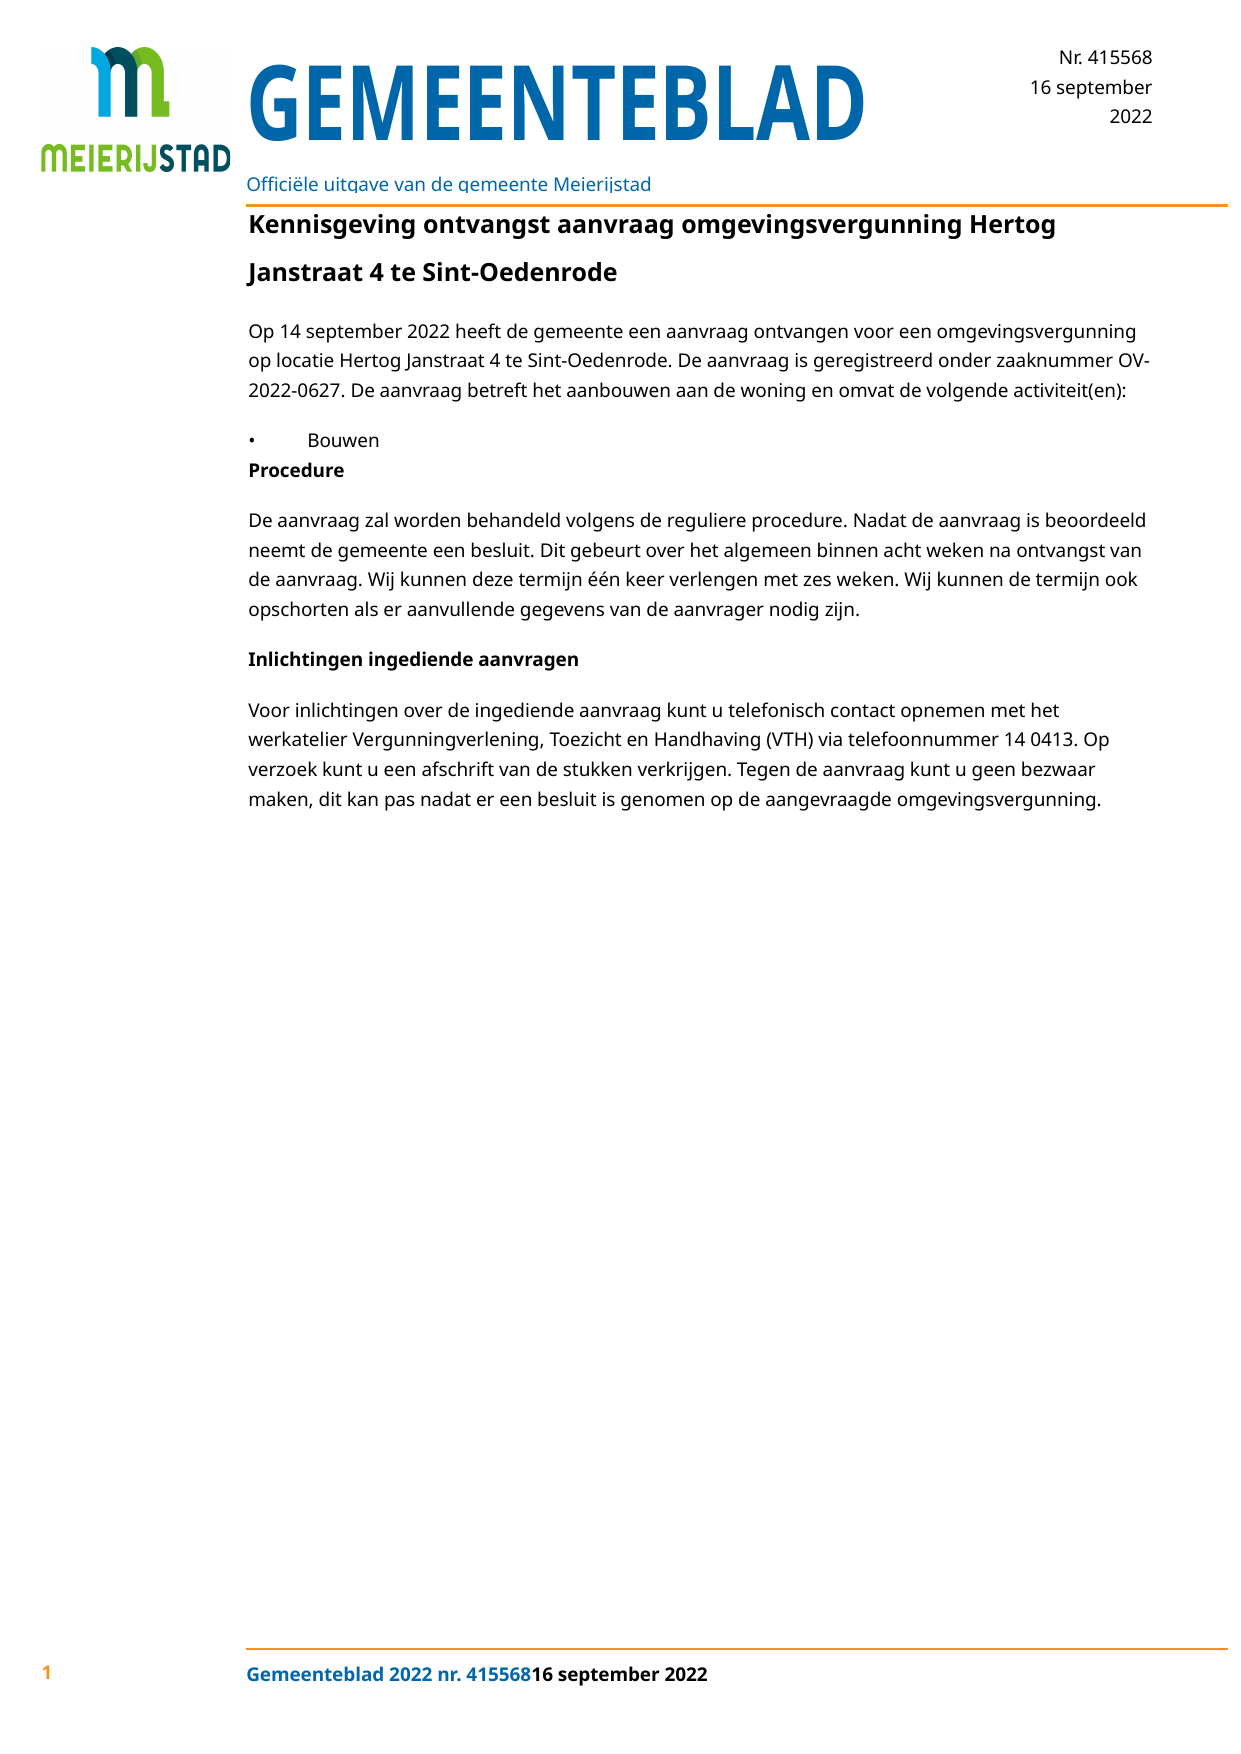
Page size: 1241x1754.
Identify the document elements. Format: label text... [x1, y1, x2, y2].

list Bouwen [248, 427, 1152, 453]
text Inlichtingen ingediende aanvragen [248, 647, 1152, 672]
picture [41, 47, 231, 172]
text Kennisgeving ontvangst aanvraag omgevingsvergunning Hertog Janstraat 4 te Sint-Oedenrode [248, 207, 1152, 288]
text De aanvraag zal worden behandeld volgens de reguliere procedure. Nadat de aanvraag is beoordeeld neemt de gemeente een besluit. Dit gebeurt over het algemeen binnen acht weken na ontvangst van de aanvraag. Wij kunnen deze termijn één keer verlengen met zes weken. Wij kunnen de termijn ook opschorten als er aanvullende gegevens van de aanvrager nodig zijn. [248, 507, 1152, 622]
text Op 14 september 2022 heeft de gemeente een aanvraag ontvangen voor een omgevingsvergunning op locatie Hertog Janstraat 4 te Sint-Oedenrode. De aanvraag is geregistreerd onder zaaknummer OV-2022-0627. De aanvraag betreft het aanbouwen aan de woning en omvat de volgende activiteit(en): [248, 318, 1152, 403]
text Voor inlichtingen over de ingediende aanvraag kunt u telefonisch contact opnemen met het werkatelier Vergunningverlening, Toezicht en Handhaving (VTH) via telefoonnummer 14 0413. Op verzoek kunt u een afschrift van de stukken verkrijgen. Tegen de aanvraag kunt u geen bezwaar maken, dit kan pas nadat er een besluit is genomen op de aangevraagde omgevingsvergunning. [248, 697, 1152, 812]
text Procedure [248, 457, 1152, 483]
